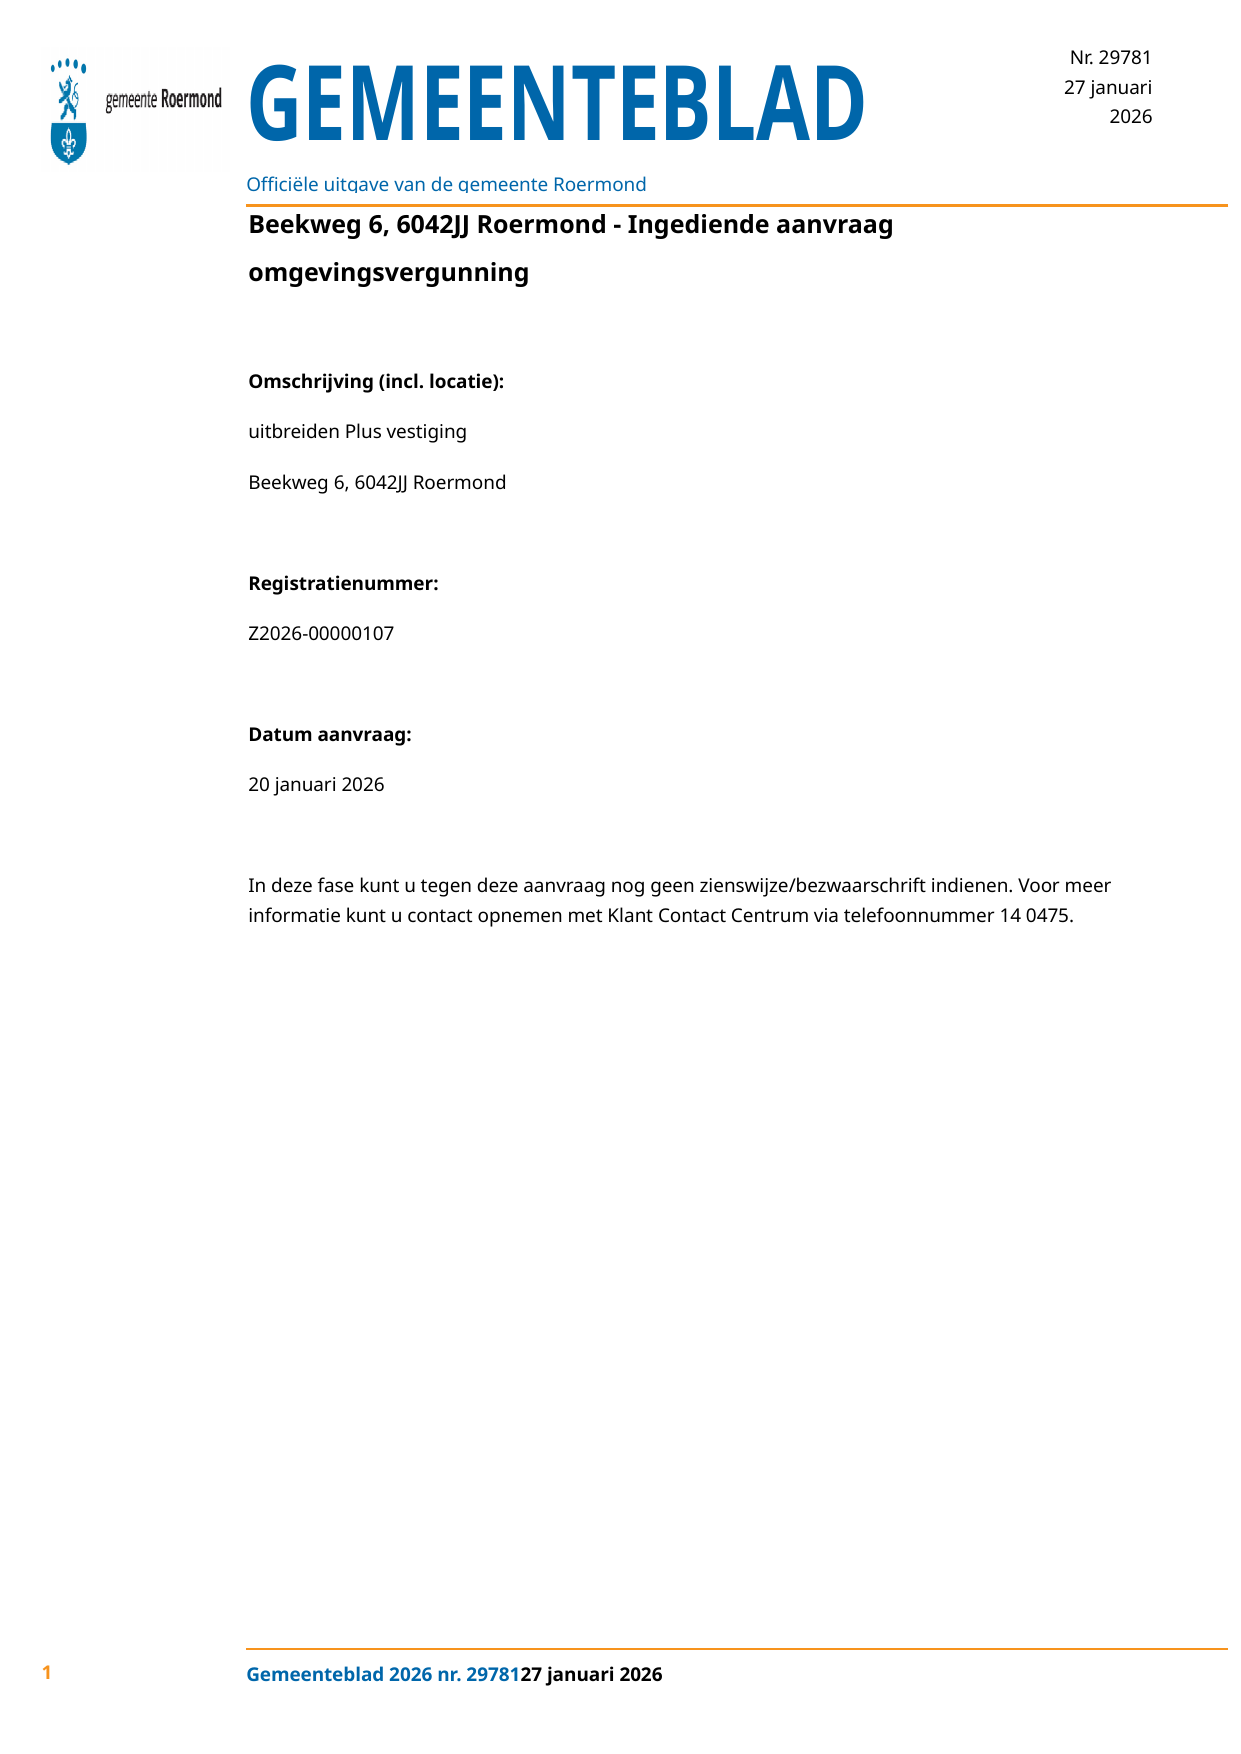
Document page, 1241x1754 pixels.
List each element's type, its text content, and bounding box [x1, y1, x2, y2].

picture [41, 47, 231, 172]
text Z2026-00000107 [248, 620, 1152, 646]
text Beekweg 6, 6042JJ Roermond [248, 469, 1152, 495]
text 20 januari 2026 [248, 772, 1152, 797]
text Beekweg 6, 6042JJ Roermond - Ingediende aanvraag omgevingsvergunning [248, 207, 1152, 288]
text Datum aanvraag: [248, 721, 1152, 747]
text Omschrijving (incl. locatie): [248, 368, 1152, 394]
text uitbreiden Plus vestiging [248, 419, 1152, 444]
text In deze fase kunt u tegen deze aanvraag nog geen zienswijze/bezwaarschrift indienen. Voor meer informatie kunt u contact opnemen met Klant Contact Centrum via telefoonnummer 14 0475. [248, 872, 1152, 928]
text Registratienummer: [248, 570, 1152, 596]
